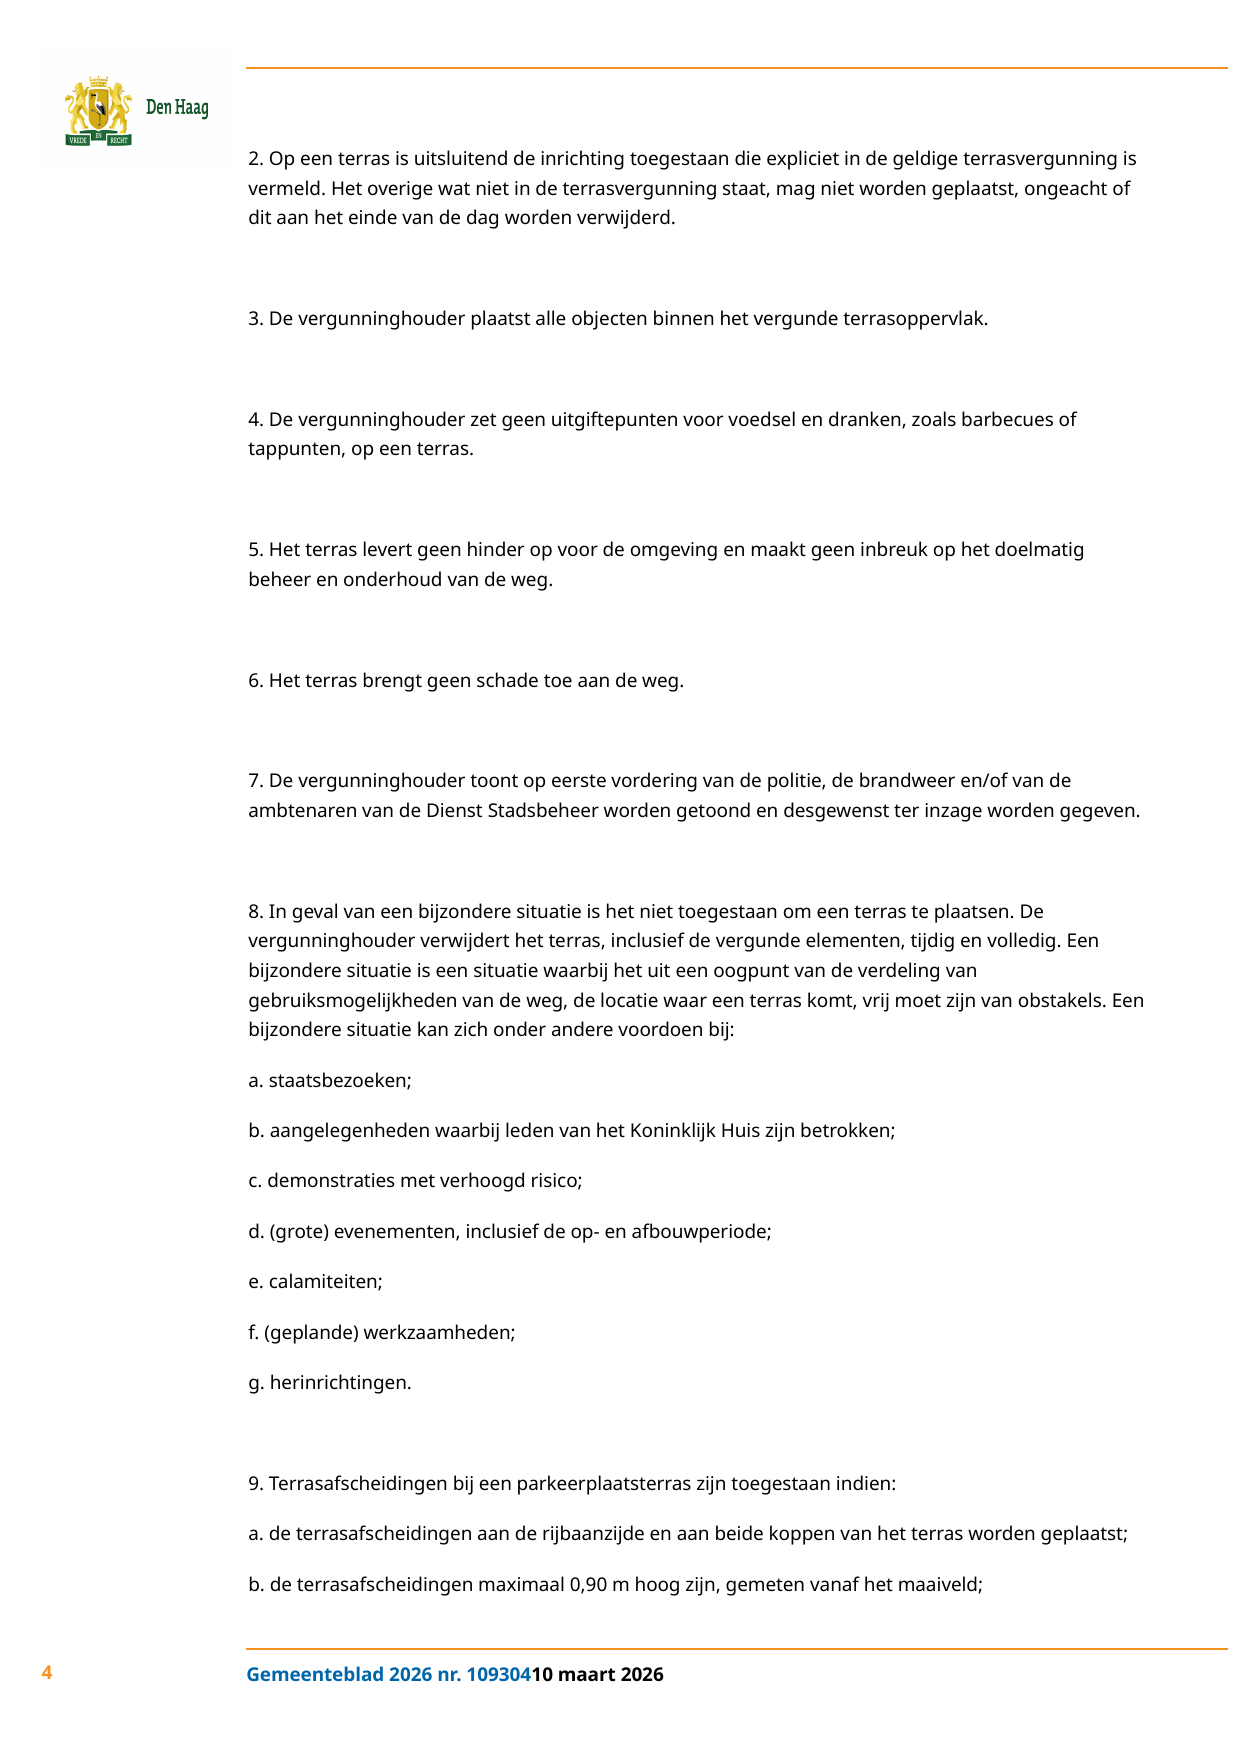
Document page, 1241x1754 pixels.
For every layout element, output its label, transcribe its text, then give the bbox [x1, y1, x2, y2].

text 6. Het terras brengt geen schade toe aan de weg. [248, 667, 1152, 693]
text 2. Op een terras is uitsluitend de inrichting toegestaan die expliciet in de geldige terrasvergunning is vermeld. Het overige wat niet in de terrasvergunning staat, mag niet worden geplaatst, ongeacht of dit aan het einde van de dag worden verwijderd. [248, 145, 1152, 230]
text 9. Terrasafscheidingen bij een parkeerplaatsterras zijn toegestaan indien: [248, 1470, 1152, 1496]
text c. demonstraties met verhoogd risico; [248, 1168, 1152, 1193]
text 7. De vergunninghouder toont op eerste vordering van de politie, de brandweer en/of van de ambtenaren van de Dienst Stadsbeheer worden getoond en desgewenst ter inzage worden gegeven. [248, 768, 1152, 823]
text 3. De vergunninghouder plaatst alle objecten binnen het vergunde terrasoppervlak. [248, 305, 1152, 331]
text 5. Het terras levert geen hinder op voor de omgeving en maakt geen inbreuk op het doelmatig beheer en onderhoud van de weg. [248, 536, 1152, 592]
text b. de terrasafscheidingen maximaal 0,90 m hoog zijn, gemeten vanaf het maaiveld; [248, 1571, 1152, 1597]
text f. (geplande) werkzaamheden; [248, 1319, 1152, 1345]
text d. (grote) evenementen, inclusief de op- en afbouwperiode; [248, 1218, 1152, 1244]
text a. staatsbezoeken; [248, 1067, 1152, 1093]
text b. aangelegenheden waarbij leden van het Koninklijk Huis zijn betrokken; [248, 1117, 1152, 1143]
text a. de terrasafscheidingen aan de rijbaanzijde en aan beide koppen van het terras worden geplaatst; [248, 1521, 1152, 1546]
text 8. In geval van een bijzondere situatie is het niet toegestaan om een terras te plaatsen. De vergunninghouder verwijdert het terras, inclusief de vergunde elementen, tijdig en volledig. Een bijzondere situatie is een situatie waarbij het uit een oogpunt van de verdeling van gebruiksmogelijkheden van de weg, de locatie waar een terras komt, vrij moet zijn van obstakels. Een bijzondere situatie kan zich onder andere voordoen bij: [248, 898, 1152, 1042]
text e. calamiteiten; [248, 1268, 1152, 1294]
text 4. De vergunninghouder zet geen uitgiftepunten voor voedsel en dranken, zoals barbecues of tappunten, op een terras. [248, 406, 1152, 461]
text g. herinrichtingen. [248, 1369, 1152, 1395]
picture [41, 47, 231, 172]
